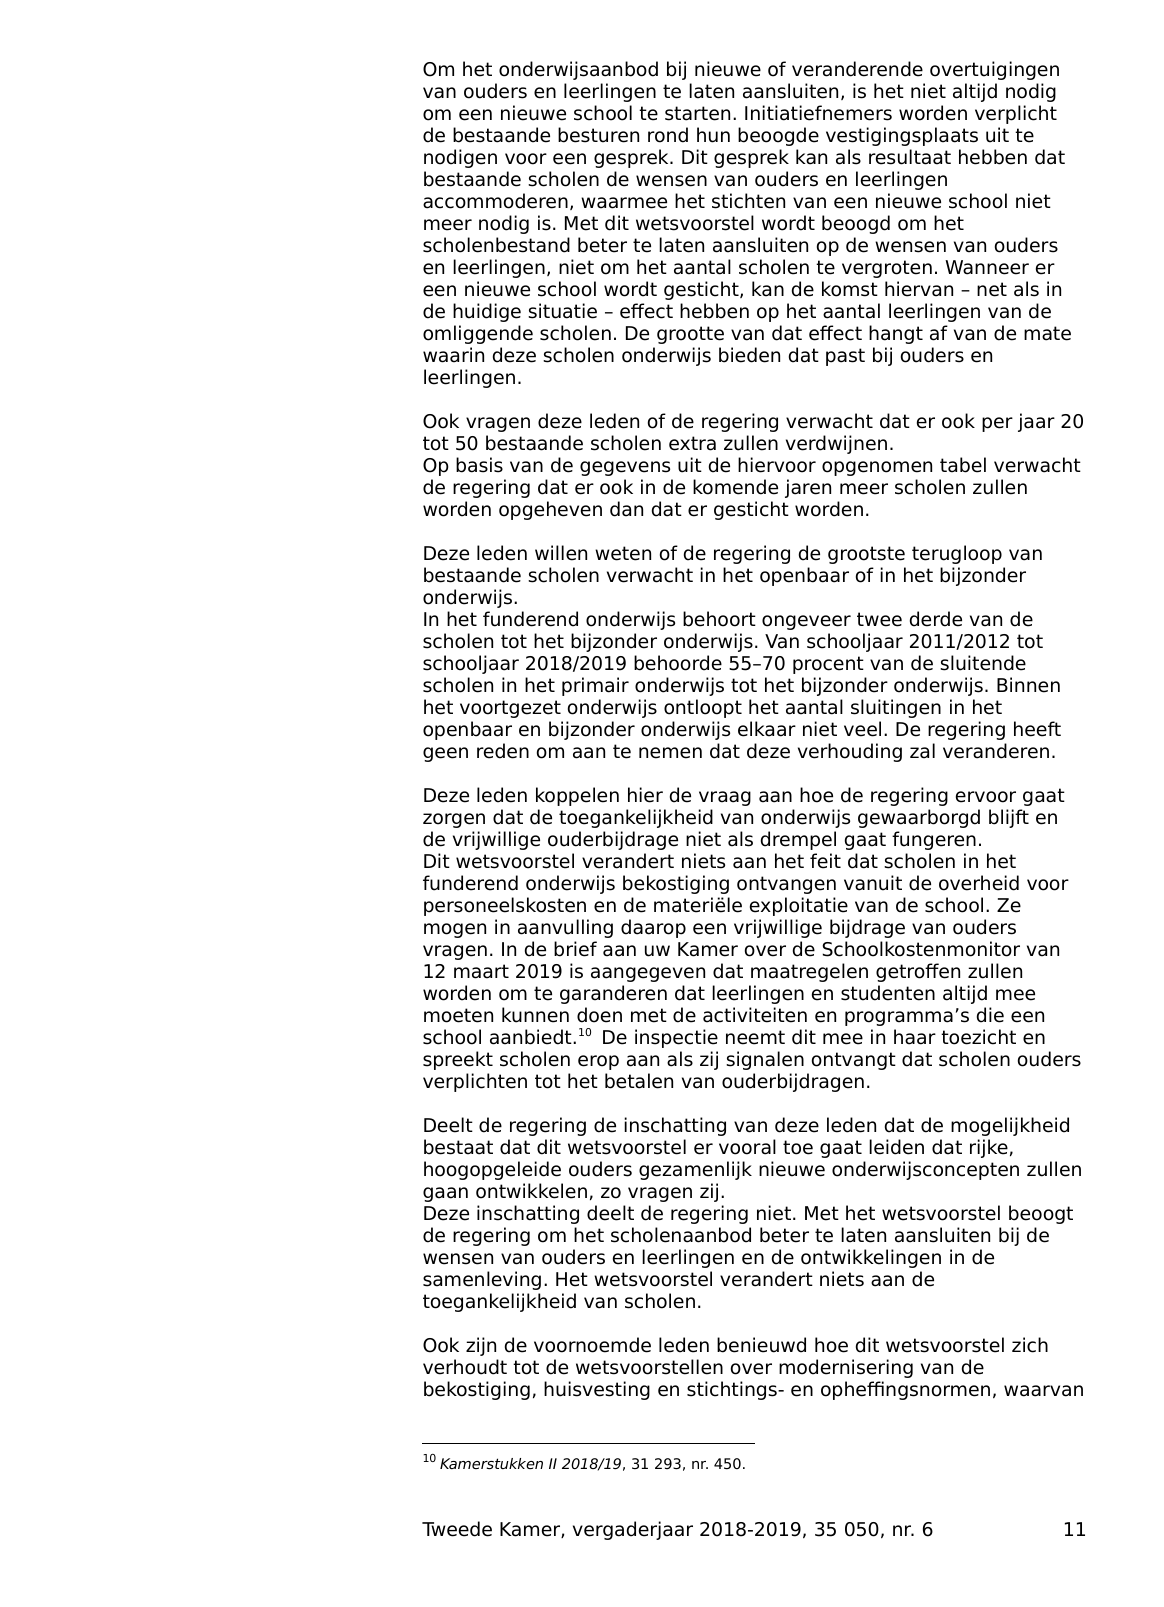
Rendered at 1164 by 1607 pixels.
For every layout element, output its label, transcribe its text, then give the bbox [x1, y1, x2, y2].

text Deelt de regering de inschatting van deze leden dat de mogelijkheid bestaat dat dit wetsvoorstel er vooral toe gaat leiden dat rijke, hoogopgeleide ouders gezamenlijk nieuwe onderwijsconcepten zullen gaan ontwikkelen, zo vragen zij. [422, 1115, 1087, 1203]
text Deze leden willen weten of de regering de grootste terugloop van bestaande scholen verwacht in het openbaar of in het bijzonder onderwijs. [422, 543, 1087, 609]
text Dit wetsvoorstel verandert niets aan het feit dat scholen in het funderend onderwijs bekostiging ontvangen vanuit de overheid voor personeelskosten en de materiële exploitatie van de school. Ze mogen in aanvulling daarop een vrijwillige bijdrage van ouders vragen. In de brief aan uw Kamer over de Schoolkostenmonitor van 12 maart 2019 is aangegeven dat maatregelen getroffen zullen worden om te garanderen dat leerlingen en studenten altijd mee moeten kunnen doen met de activiteiten en programma’s die een school aanbiedt. De inspectie neemt dit mee in haar toezicht en spreekt scholen erop aan als zij signalen ontvangt dat scholen ouders verplichten tot het betalen van ouderbijdragen. [422, 851, 1087, 1093]
text In het funderend onderwijs behoort ongeveer twee derde van de scholen tot het bijzonder onderwijs. Van schooljaar 2011/2012 tot schooljaar 2018/2019 behoorde 55–70 procent van de sluitende scholen in het primair onderwijs tot het bijzonder onderwijs. Binnen het voortgezet onderwijs ontloopt het aantal sluitingen in het openbaar en bijzonder onderwijs elkaar niet veel. De regering heeft geen reden om aan te nemen dat deze verhouding zal veranderen. [422, 609, 1087, 763]
text Kamerstukken II 2018/19, 31 293, nr. 450. [422, 1452, 1087, 1474]
text Deze inschatting deelt de regering niet. Met het wetsvoorstel beoogt de regering om het scholenaanbod beter te laten aansluiten bij de wensen van ouders en leerlingen en de ontwikkelingen in de samenleving. Het wetsvoorstel verandert niets aan de toegankelijkheid van scholen. [422, 1203, 1087, 1313]
text Ook vragen deze leden of de regering verwacht dat er ook per jaar 20 tot 50 bestaande scholen extra zullen verdwijnen. [422, 411, 1087, 455]
text Ook zijn de voornoemde leden benieuwd hoe dit wetsvoorstel zich verhoudt tot de wetsvoorstellen over modernisering van de bekostiging, huisvesting en stichtings- en opheffingsnormen, waarvan [422, 1335, 1087, 1401]
text Deze leden koppelen hier de vraag aan hoe de regering ervoor gaat zorgen dat de toegankelijkheid van onderwijs gewaarborgd blijft en de vrijwillige ouderbijdrage niet als drempel gaat fungeren. [422, 785, 1087, 851]
text Om het onderwijsaanbod bij nieuwe of veranderende overtuigingen van ouders en leerlingen te laten aansluiten, is het niet altijd nodig om een nieuwe school te starten. Initiatiefnemers worden verplicht de bestaande besturen rond hun beoogde vestigingsplaats uit te nodigen voor een gesprek. Dit gesprek kan als resultaat hebben dat bestaande scholen de wensen van ouders en leerlingen accommoderen, waarmee het stichten van een nieuwe school niet meer nodig is. Met dit wetsvoorstel wordt beoogd om het scholenbestand beter te laten aansluiten op de wensen van ouders en leerlingen, niet om het aantal scholen te vergroten. Wanneer er een nieuwe school wordt gesticht, kan de komst hiervan – net als in de huidige situatie – effect hebben op het aantal leerlingen van de omliggende scholen. De grootte van dat effect hangt af van de mate waarin deze scholen onderwijs bieden dat past bij ouders en leerlingen. [422, 59, 1087, 389]
text Op basis van de gegevens uit de hiervoor opgenomen tabel verwacht de regering dat er ook in de komende jaren meer scholen zullen worden opgeheven dan dat er gesticht worden. [422, 455, 1087, 521]
